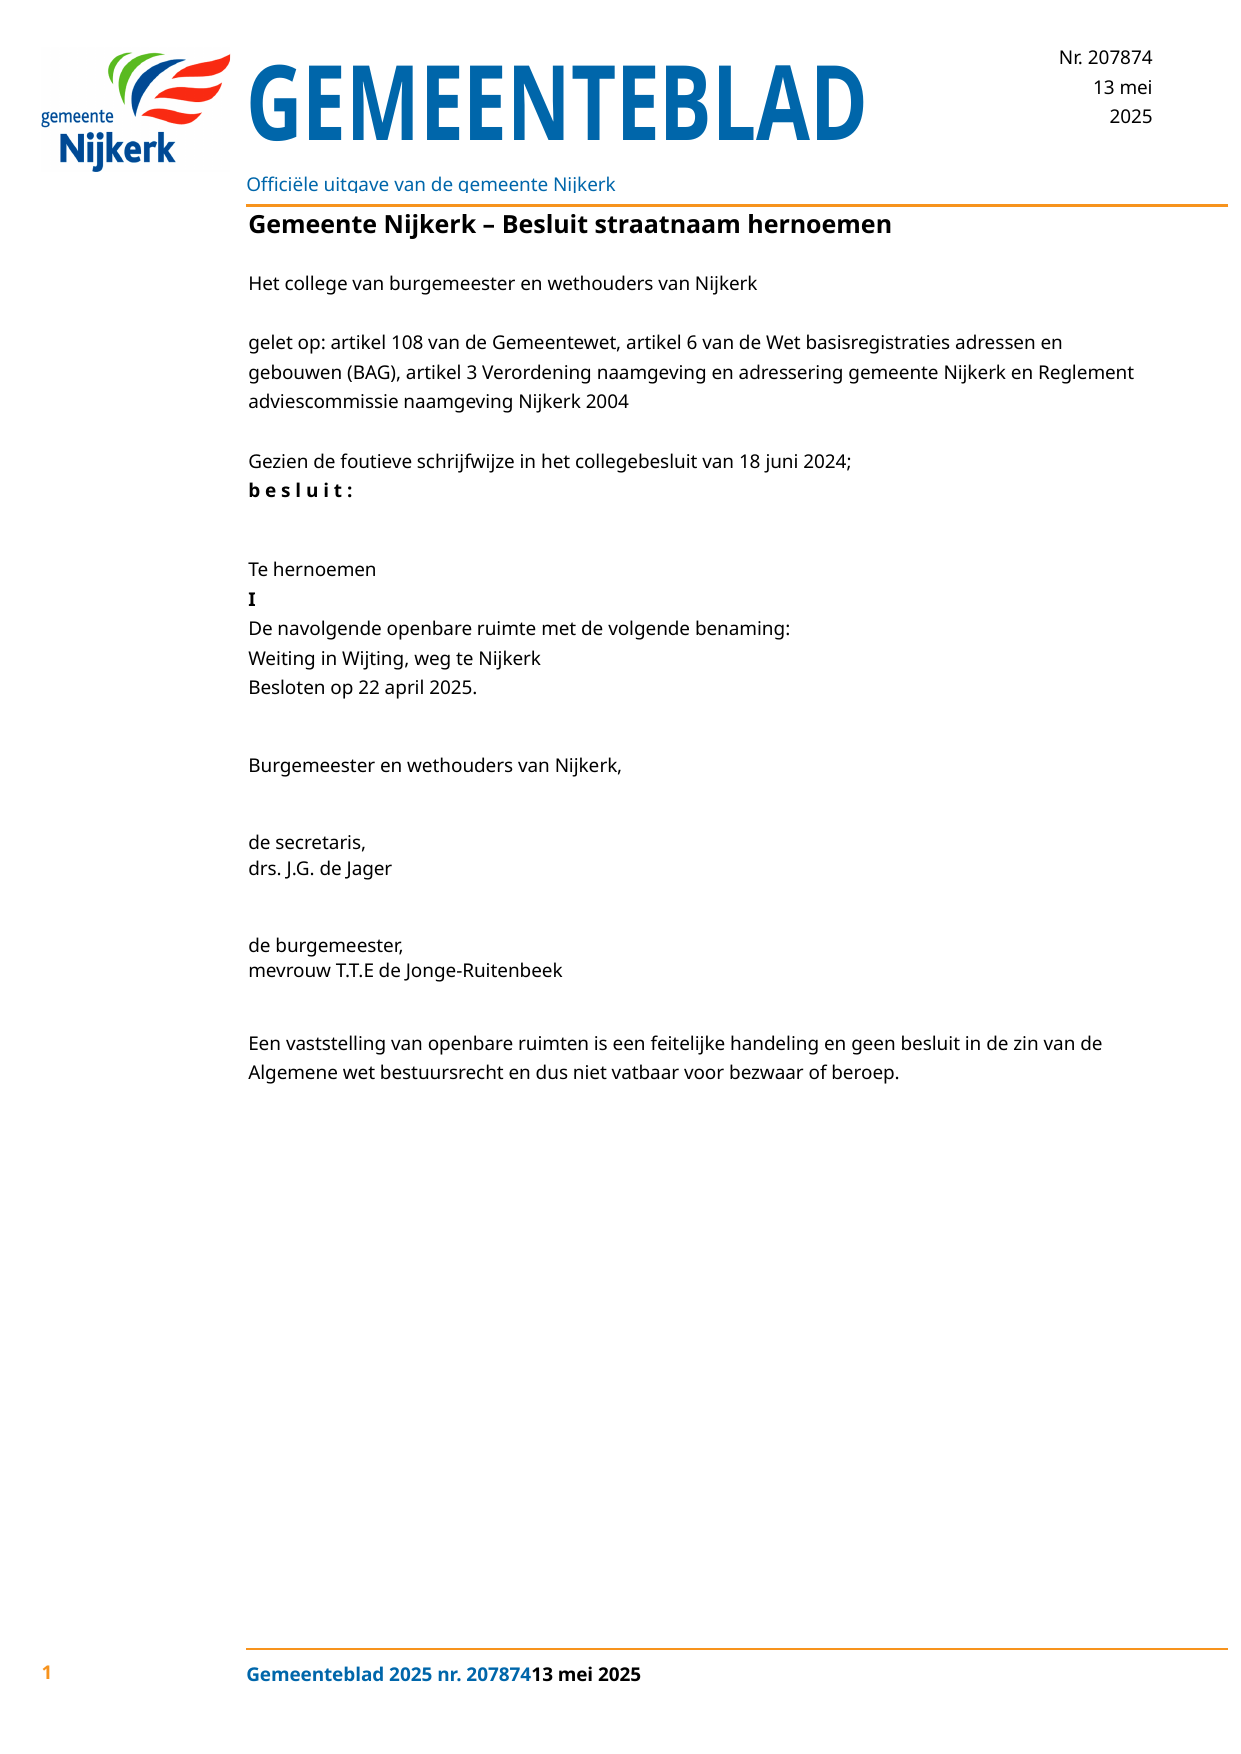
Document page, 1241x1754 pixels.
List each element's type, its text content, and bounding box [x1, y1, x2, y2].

text b e s l u i t : [248, 477, 1152, 503]
text drs. J.G. de Jager [248, 855, 1152, 880]
text De navolgende openbare ruimte met de volgende benaming: [248, 615, 1152, 641]
text Gemeente Nijkerk – Besluit straatnaam hernoemen [248, 207, 1152, 241]
picture [41, 47, 231, 172]
text de secretaris, [248, 829, 1152, 855]
text Te hernoemen [248, 556, 1152, 582]
text Gezien de foutieve schrijfwijze in het collegebesluit van 18 juni 2024; [248, 448, 1152, 473]
text mevrouw T.T.E de Jonge-Ruitenbeek [248, 958, 1152, 983]
text Burgemeester en wethouders van Nijkerk, [248, 752, 1152, 777]
text Weiting in Wijting, weg te Nijkerk [248, 645, 1152, 671]
text I [248, 586, 1152, 612]
text de burgemeester, [248, 932, 1152, 958]
text Besloten op 22 april 2025. [248, 674, 1152, 700]
text Het college van burgemeester en wethouders van Nijkerk [248, 270, 1152, 296]
text Een vaststelling van openbare ruimten is een feitelijke handeling en geen besluit in de zin van de Algemene wet bestuursrecht en dus niet vatbaar voor bezwaar of beroep. [248, 1030, 1152, 1085]
text gelet op: artikel 108 van de Gemeentewet, artikel 6 van de Wet basisregistraties adressen en gebouwen (BAG), artikel 3 Verordening naamgeving en adressering gemeente Nijkerk en Reglement adviescommissie naamgeving Nijkerk 2004 [248, 329, 1152, 414]
